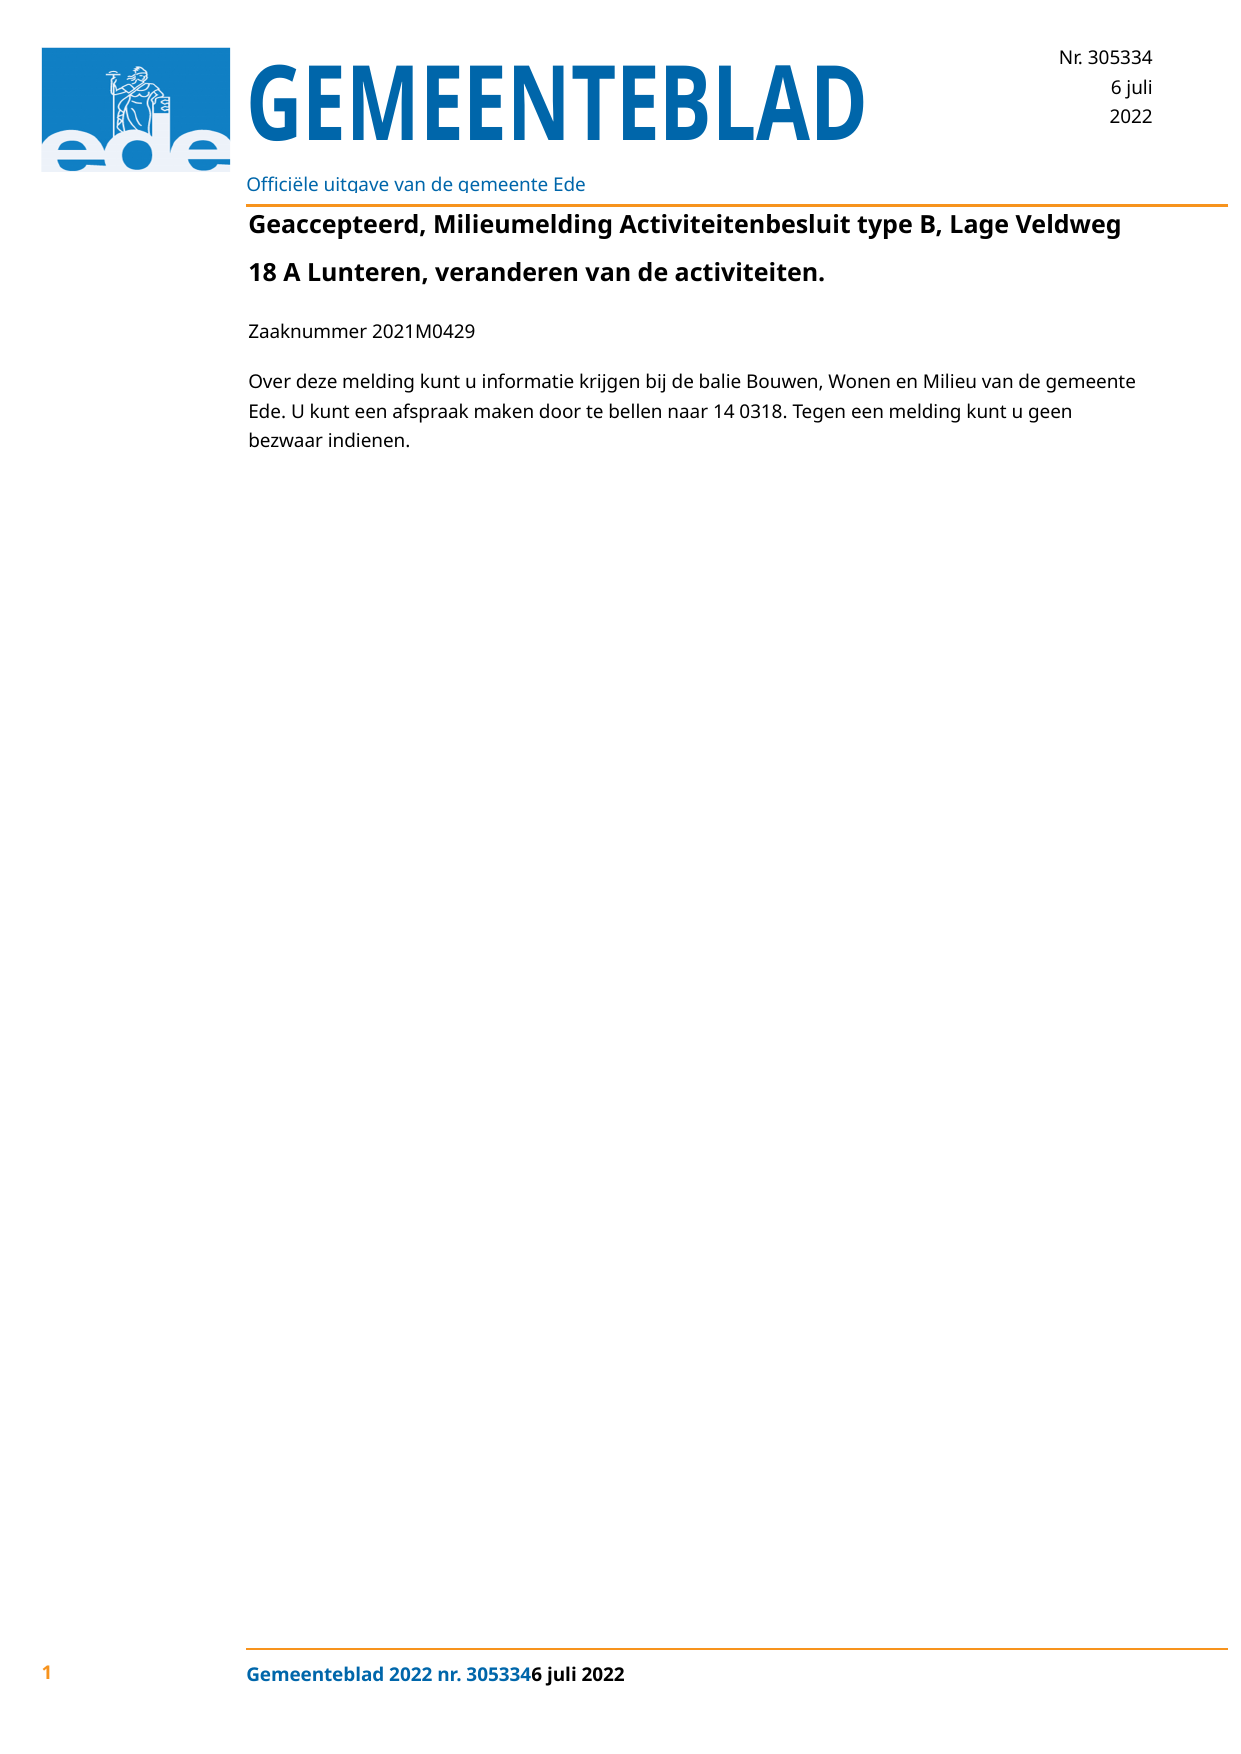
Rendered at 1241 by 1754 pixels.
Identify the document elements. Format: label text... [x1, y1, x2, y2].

text Geaccepteerd, Milieumelding Activiteitenbesluit type B, Lage Veldweg 18 A Lunteren, veranderen van de activiteiten. [248, 207, 1152, 288]
picture [41, 47, 231, 172]
text Zaaknummer 2021M0429 [248, 318, 1152, 344]
text Over deze melding kunt u informatie krijgen bij de balie Bouwen, Wonen en Milieu van de gemeente Ede. U kunt een afspraak maken door te bellen naar 14 0318. Tegen een melding kunt u geen bezwaar indienen. [248, 368, 1152, 453]
